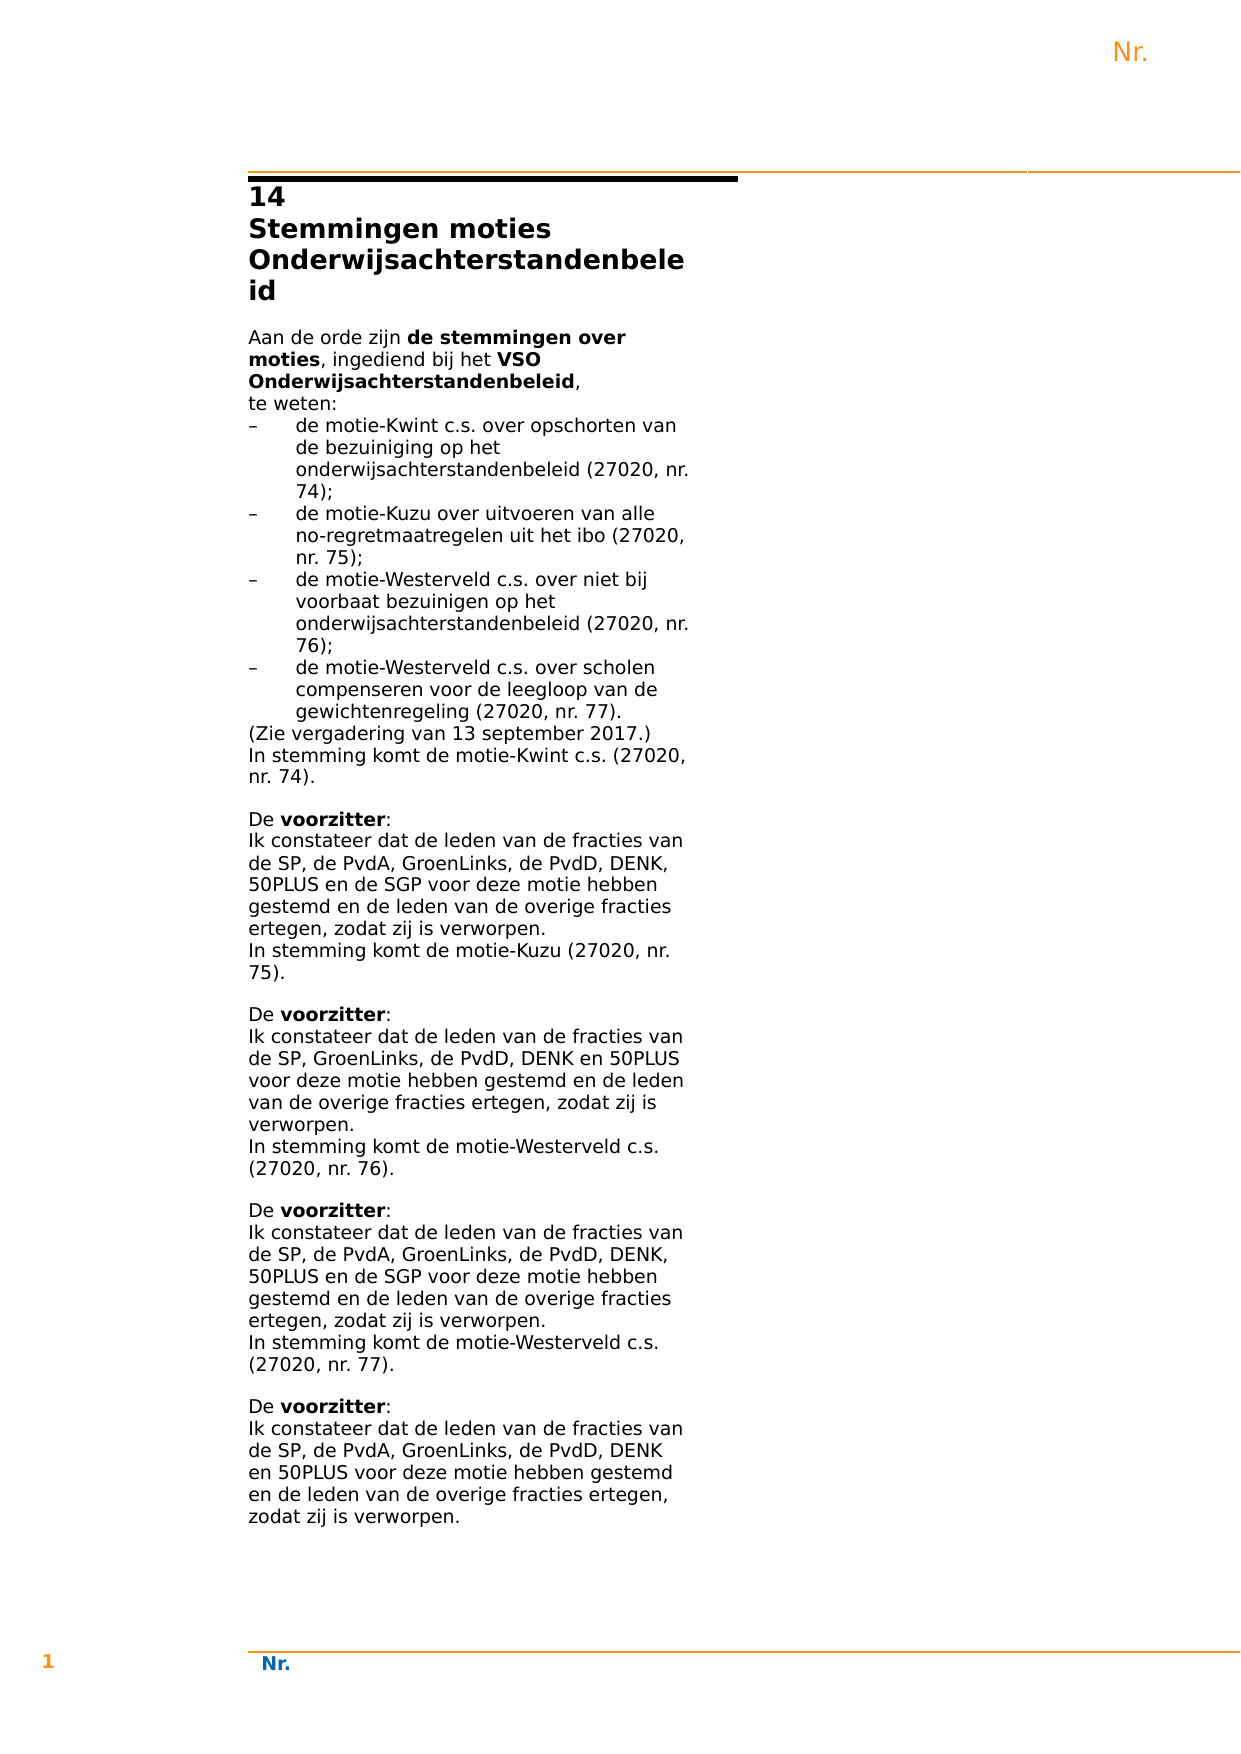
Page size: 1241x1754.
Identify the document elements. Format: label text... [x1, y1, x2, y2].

text Ik constateer dat de leden van de fracties van de SP, de PvdA, GroenLinks, de PvdD, DENK, 50PLUS en de SGP voor deze motie hebben gestemd en de leden van de overige fracties ertegen, zodat zij is verworpen. [248, 830, 691, 940]
text te weten: [248, 393, 691, 415]
text Ik constateer dat de leden van de fracties van de SP, de PvdA, GroenLinks, de PvdD, DENK, 50PLUS en de SGP voor deze motie hebben gestemd en de leden van de overige fracties ertegen, zodat zij is verworpen. [248, 1222, 691, 1332]
text Ik constateer dat de leden van de fracties van de SP, GroenLinks, de PvdD, DENK en 50PLUS voor deze motie hebben gestemd en de leden van de overige fracties ertegen, zodat zij is verworpen. [248, 1026, 691, 1136]
text In stemming komt de motie-Westerveld c.s. (27020, nr. 77). [248, 1332, 691, 1376]
list de motie-Kwint c.s. over opschorten van de bezuiniging op het onderwijsachterstandenbeleid (27020, nr. 74); [248, 415, 691, 503]
list de motie-Westerveld c.s. over scholen compenseren voor de leegloop van de gewichtenregeling (27020, nr. 77). [248, 657, 691, 722]
text De voorzitter: [248, 808, 691, 830]
title 14 Stemmingen moties Onderwijsachterstandenbeleid [248, 182, 691, 307]
list de motie-Kuzu over uitvoeren van alle no-regretmaatregelen uit het ibo (27020, nr. 75); [248, 503, 691, 569]
text Ik constateer dat de leden van de fracties van de SP, de PvdA, GroenLinks, de PvdD, DENK en 50PLUS voor deze motie hebben gestemd en de leden van de overige fracties ertegen, zodat zij is verworpen. [248, 1418, 691, 1528]
text De voorzitter: [248, 1004, 691, 1026]
text (Zie vergadering van 13 september 2017.) [248, 722, 691, 744]
text Aan de orde zijn de stemmingen over moties, ingediend bij het VSO Onderwijsachterstandenbeleid, [248, 327, 691, 393]
list de motie-Westerveld c.s. over niet bij voorbaat bezuinigen op het onderwijsachterstandenbeleid (27020, nr. 76); [248, 569, 691, 657]
text De voorzitter: [248, 1200, 691, 1222]
text De voorzitter: [248, 1396, 691, 1418]
text In stemming komt de motie-Kuzu (27020, nr. 75). [248, 940, 691, 984]
text In stemming komt de motie-Westerveld c.s. (27020, nr. 76). [248, 1136, 691, 1180]
text In stemming komt de motie-Kwint c.s. (27020, nr. 74). [248, 744, 691, 788]
